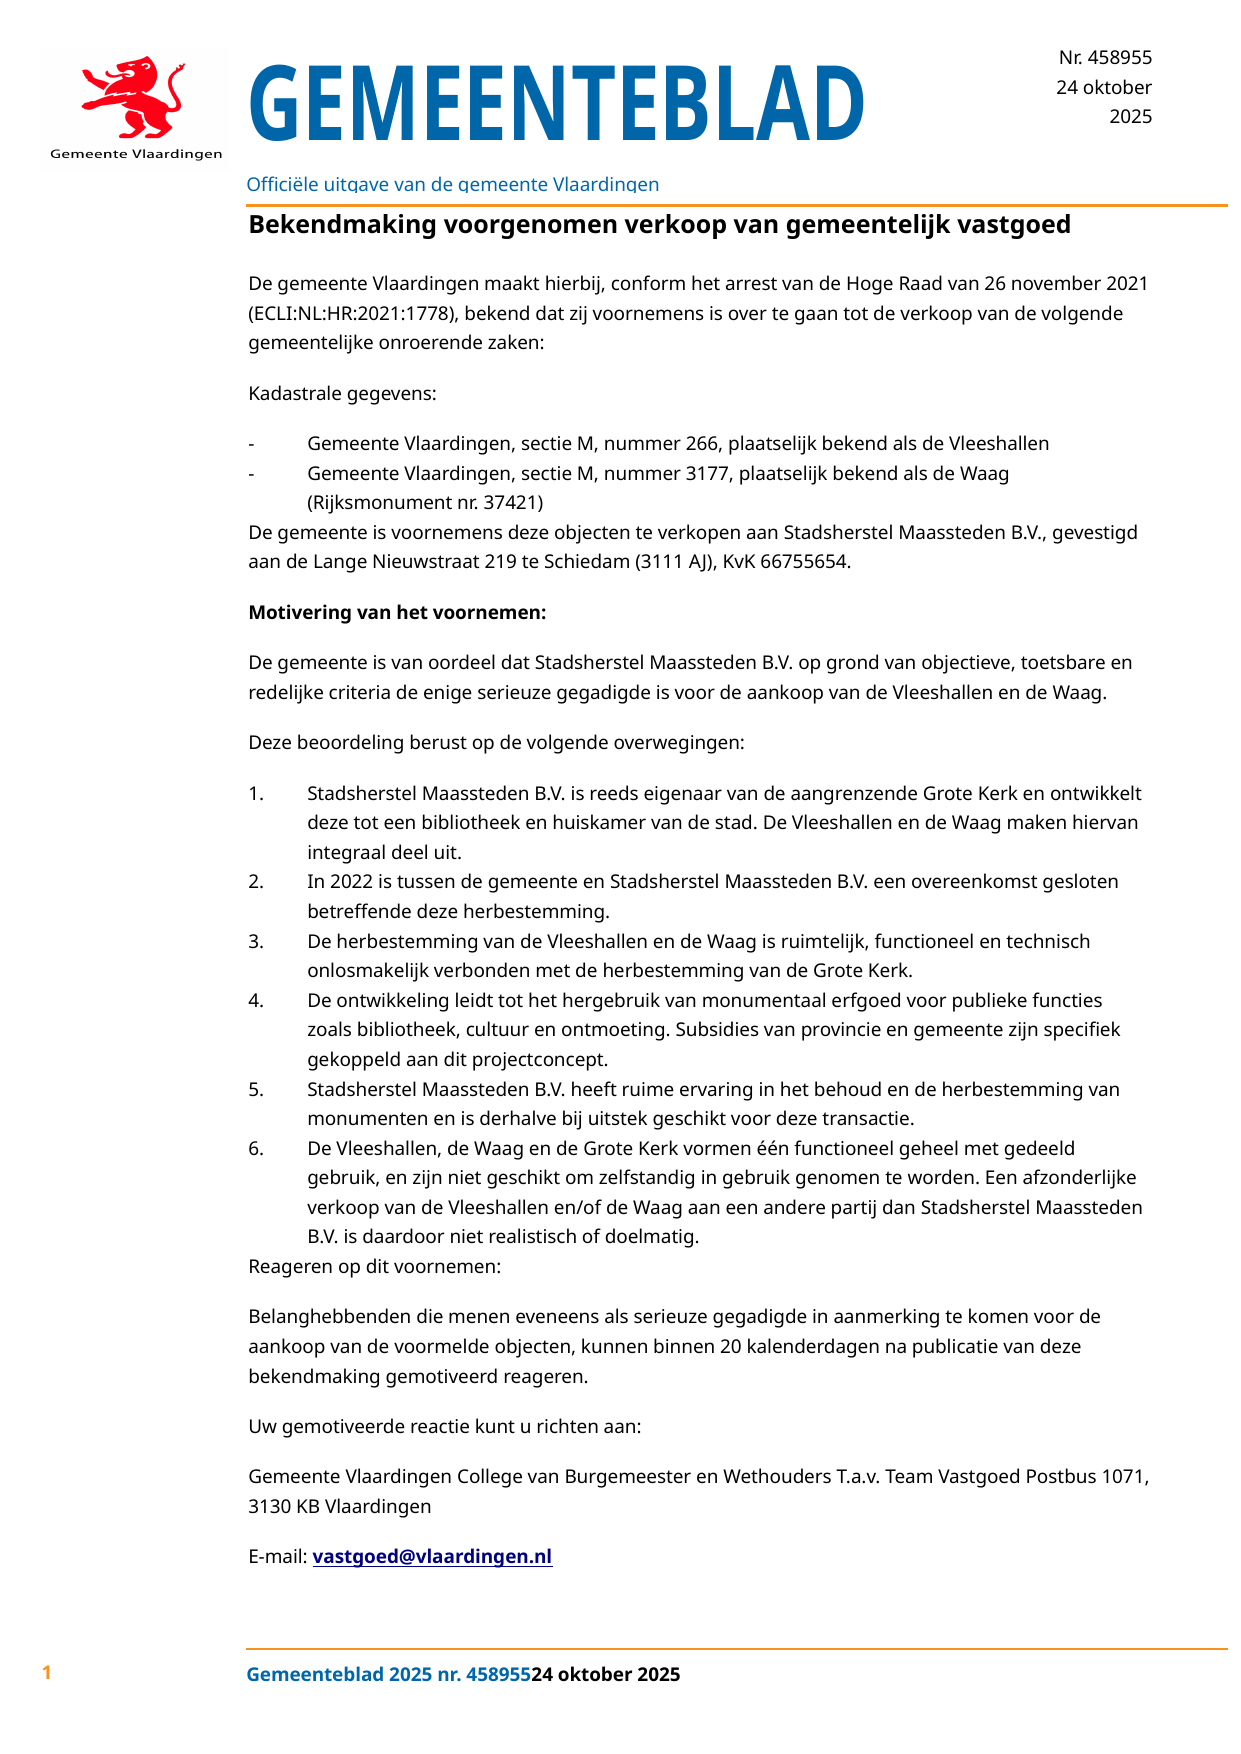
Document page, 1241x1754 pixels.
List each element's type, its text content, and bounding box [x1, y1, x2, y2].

text Deze beoordeling berust op de volgende overwegingen: [248, 729, 1152, 755]
text Kadastrale gegevens: [248, 380, 1152, 406]
text Gemeente Vlaardingen College van Burgemeester en Wethouders T.a.v. Team Vastgoed Postbus 1071, 3130 KB Vlaardingen [248, 1464, 1152, 1519]
text De gemeente is voornemens deze objecten te verkopen aan Stadsherstel Maassteden B.V., gevestigd aan de Lange Nieuwstraat 219 te Schiedam (3111 AJ), KvK 66755654. [248, 519, 1152, 574]
list Gemeente Vlaardingen, sectie M, nummer 3177, plaatselijk bekend als de Waag (Rijksmonument nr. 37421) [248, 460, 1152, 515]
list Gemeente Vlaardingen, sectie M, nummer 266, plaatselijk bekend als de Vleeshallen [248, 430, 1152, 456]
text De gemeente is van oordeel dat Stadsherstel Maassteden B.V. op grond van objectieve, toetsbare en redelijke criteria de enige serieuze gegadigde is voor de aankoop van de Vleeshallen en de Waag. [248, 649, 1152, 705]
list Stadsherstel Maassteden B.V. is reeds eigenaar van de aangrenzende Grote Kerk en ontwikkelt deze tot een bibliotheek en huiskamer van de stad. De Vleeshallen en de Waag maken hiervan integraal deel uit. [248, 780, 1152, 865]
text Motivering van het voornemen: [248, 599, 1152, 625]
text De gemeente Vlaardingen maakt hierbij, conform het arrest van de Hoge Raad van 26 november 2021 (ECLI:NL:HR:2021:1778), bekend dat zij voornemens is over te gaan tot de verkoop van de volgende gemeentelijke onroerende zaken: [248, 270, 1152, 355]
list De herbestemming van de Vleeshallen en de Waag is ruimtelijk, functioneel en technisch onlosmakelijk verbonden met de herbestemming van de Grote Kerk. [248, 928, 1152, 983]
list De ontwikkeling leidt tot het hergebruik van monumentaal erfgoed voor publieke functies zoals bibliotheek, cultuur en ontmoeting. Subsidies van provincie en gemeente zijn specifiek gekoppeld aan dit projectconcept. [248, 987, 1152, 1072]
text Belanghebbenden die menen eveneens als serieuze gegadigde in aanmerking te komen voor de aankoop van de voormelde objecten, kunnen binnen 20 kalenderdagen na publicatie van deze bekendmaking gemotiveerd reageren. [248, 1304, 1152, 1388]
text E-mail: vastgoed@vlaardingen.nl [248, 1544, 1152, 1569]
list Stadsherstel Maassteden B.V. heeft ruime ervaring in het behoud en de herbestemming van monumenten en is derhalve bij uitstek geschikt voor deze transactie. [248, 1076, 1152, 1131]
text Bekendmaking voorgenomen verkoop van gemeentelijk vastgoed [248, 207, 1152, 241]
list De Vleeshallen, de Waag en de Grote Kerk vormen één functioneel geheel met gedeeld gebruik, en zijn niet geschikt om zelfstandig in gebruik genomen te worden. Een afzonderlijke verkoop van de Vleeshallen en/of de Waag aan een andere partij dan Stadsherstel Maassteden B.V. is daardoor niet realistisch of doelmatig. [248, 1135, 1152, 1249]
picture [41, 47, 231, 172]
list In 2022 is tussen de gemeente en Stadsherstel Maassteden B.V. een overeenkomst gesloten betreffende deze herbestemming. [248, 869, 1152, 924]
text Reageren op dit voornemen: [248, 1253, 1152, 1279]
text Uw gemotiveerde reactie kunt u richten aan: [248, 1413, 1152, 1439]
